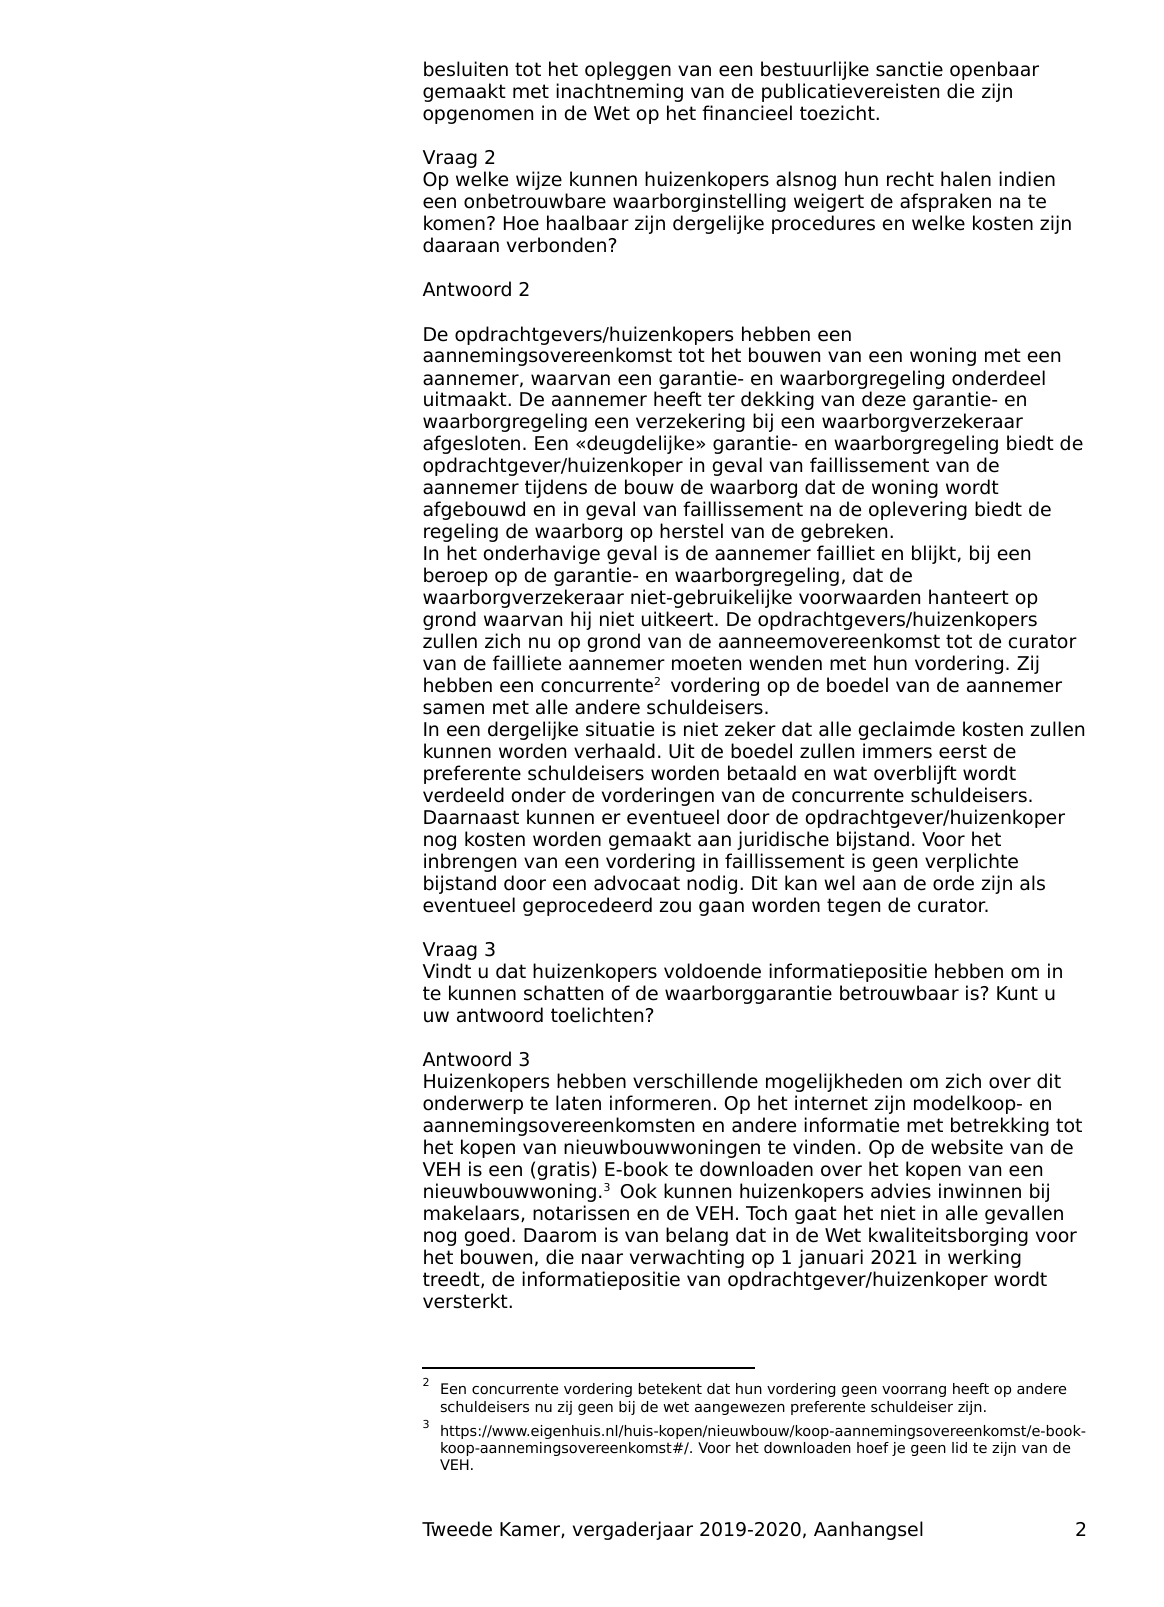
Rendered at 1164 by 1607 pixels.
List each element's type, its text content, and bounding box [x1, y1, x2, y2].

text Antwoord 2 [422, 279, 1087, 301]
text Op welke wijze kunnen huizenkopers alsnog hun recht halen indien een onbetrouwbare waarborginstelling weigert de afspraken na te komen? Hoe haalbaar zijn dergelijke procedures en welke kosten zijn daaraan verbonden? [422, 169, 1087, 257]
text besluiten tot het opleggen van een bestuurlijke sanctie openbaar gemaakt met inachtneming van de publicatievereisten die zijn opgenomen in de Wet op het financieel toezicht. [422, 59, 1087, 125]
text Huizenkopers hebben verschillende mogelijkheden om zich over dit onderwerp te laten informeren. Op het internet zijn modelkoop- en aannemingsovereenkomsten en andere informatie met betrekking tot het kopen van nieuwbouwwoningen te vinden. Op de website van de VEH is een (gratis) E-book te downloaden over het kopen van een nieuwbouwwoning. Ook kunnen huizenkopers advies inwinnen bij makelaars, notarissen en de VEH. Toch gaat het niet in alle gevallen nog goed. Daarom is van belang dat in de Wet kwaliteitsborging voor het bouwen, die naar verwachting op 1 januari 2021 in werking treedt, de informatiepositie van opdrachtgever/huizenkoper wordt versterkt. [422, 1071, 1087, 1313]
text Vindt u dat huizenkopers voldoende informatiepositie hebben om in te kunnen schatten of de waarborggarantie betrouwbaar is? Kunt u uw antwoord toelichten? [422, 961, 1087, 1027]
text Een concurrente vordering betekent dat hun vordering geen voorrang heeft op andere schuldeisers nu zij geen bij de wet aangewezen preferente schuldeiser zijn. [422, 1377, 1087, 1416]
text Vraag 3 [422, 939, 1087, 961]
text De opdrachtgevers/huizenkopers hebben een aannemingsovereenkomst tot het bouwen van een woning met een aannemer, waarvan een garantie- en waarborgregeling onderdeel uitmaakt. De aannemer heeft ter dekking van deze garantie- en waarborgregeling een verzekering bij een waarborgverzekeraar afgesloten. Een «deugdelijke» garantie- en waarborgregeling biedt de opdrachtgever/huizenkoper in geval van faillissement van de aannemer tijdens de bouw de waarborg dat de woning wordt afgebouwd en in geval van faillissement na de oplevering biedt de regeling de waarborg op herstel van de gebreken. [422, 323, 1087, 543]
text Vraag 2 [422, 147, 1087, 169]
text Antwoord 3 [422, 1049, 1087, 1071]
text https://www.eigenhuis.nl/huis-kopen/nieuwbouw/koop-aannemingsovereenkomst/e-book-koop-aannemingsovereenkomst#/. Voor het downloaden hoef je geen lid te zijn van de VEH. [422, 1418, 1087, 1474]
text In het onderhavige geval is de aannemer failliet en blijkt, bij een beroep op de garantie- en waarborgregeling, dat de waarborgverzekeraar niet-gebruikelijke voorwaarden hanteert op grond waarvan hij niet uitkeert. De opdrachtgevers/huizenkopers zullen zich nu op grond van de aanneemovereenkomst tot de curator van de failliete aannemer moeten wenden met hun vordering. Zij hebben een concurrente vordering op de boedel van de aannemer samen met alle andere schuldeisers. [422, 543, 1087, 719]
text In een dergelijke situatie is niet zeker dat alle geclaimde kosten zullen kunnen worden verhaald. Uit de boedel zullen immers eerst de preferente schuldeisers worden betaald en wat overblijft wordt verdeeld onder de vorderingen van de concurrente schuldeisers. Daarnaast kunnen er eventueel door de opdrachtgever/huizenkoper nog kosten worden gemaakt aan juridische bijstand. Voor het inbrengen van een vordering in faillissement is geen verplichte bijstand door een advocaat nodig. Dit kan wel aan de orde zijn als eventueel geprocedeerd zou gaan worden tegen de curator. [422, 719, 1087, 917]
